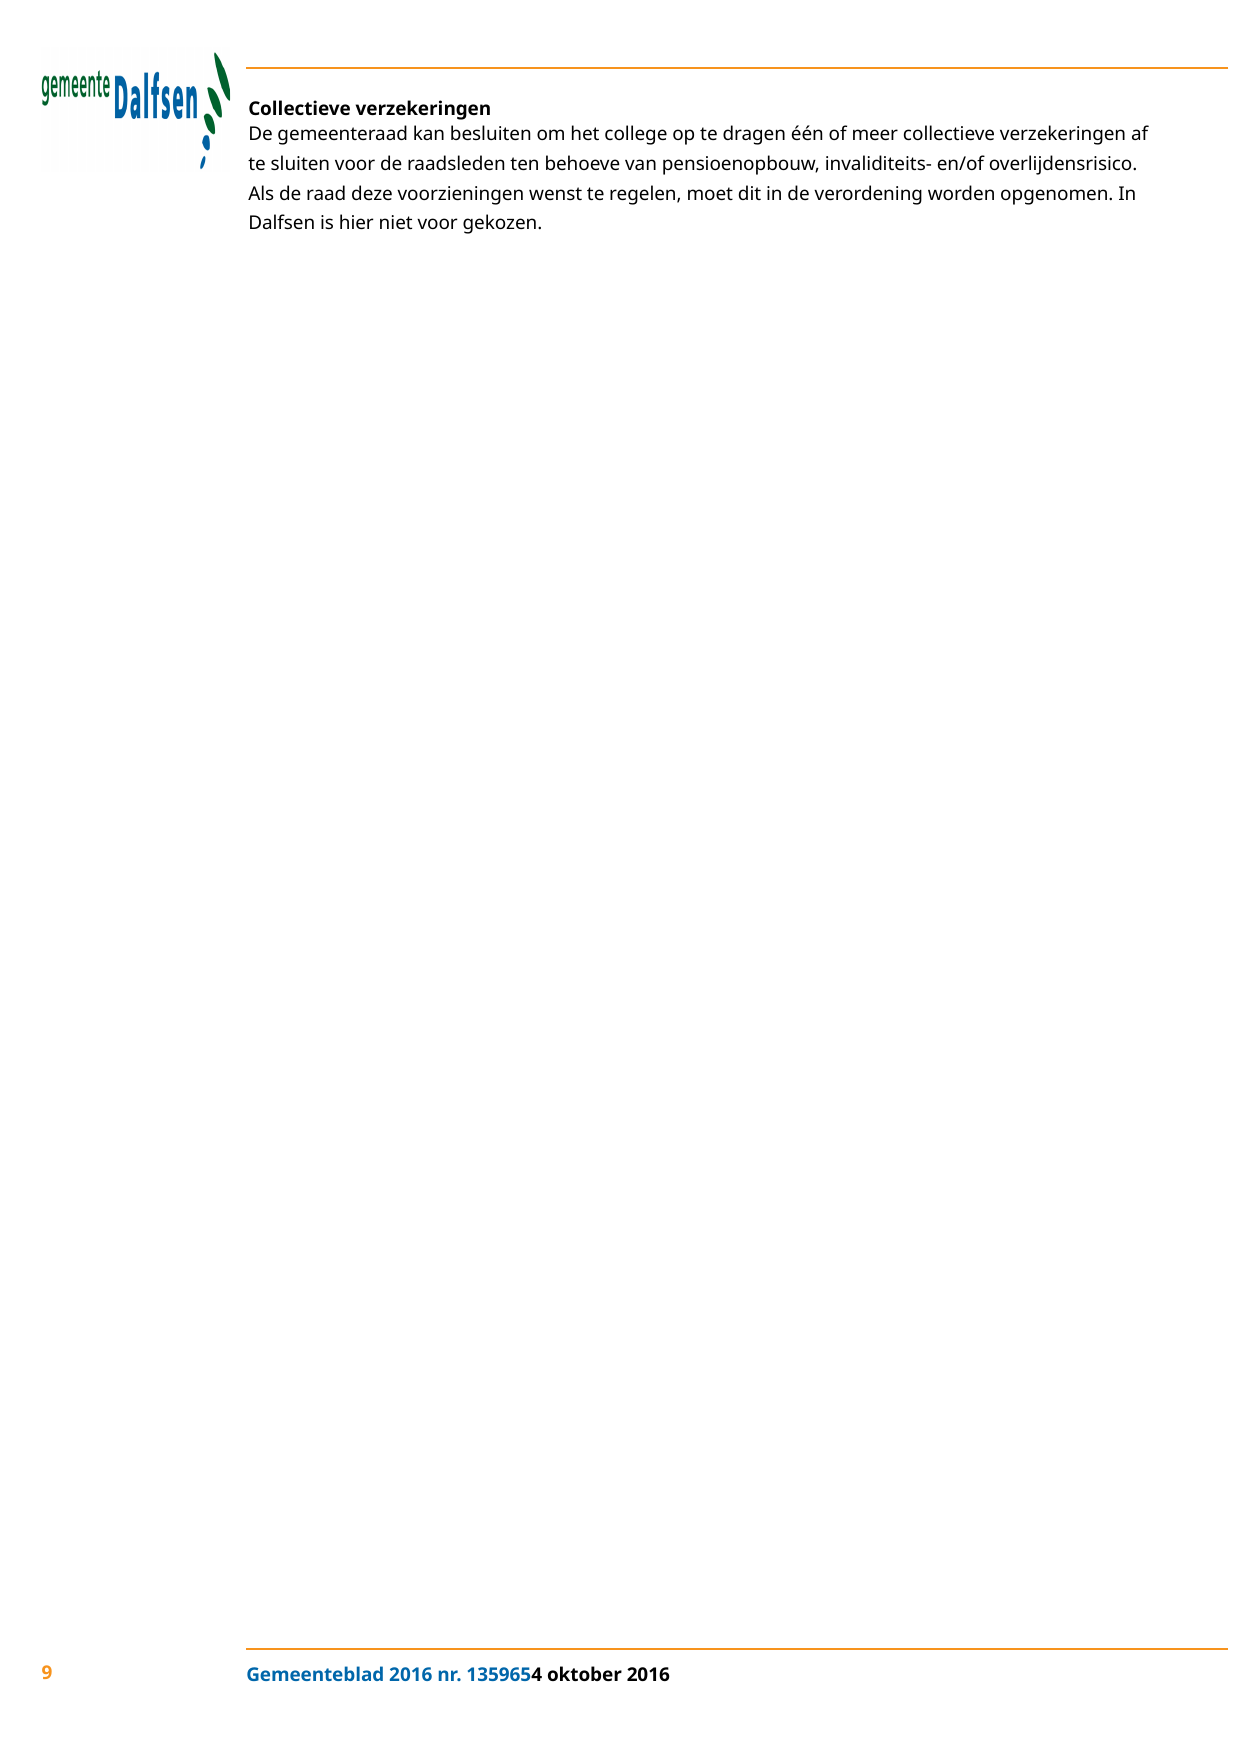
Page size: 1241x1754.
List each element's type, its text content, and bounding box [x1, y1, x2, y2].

text Collectieve verzekeringen [248, 95, 1152, 121]
picture [41, 47, 231, 172]
text De gemeenteraad kan besluiten om het college op te dragen één of meer collectieve verzekeringen af te sluiten voor de raadsleden ten behoeve van pensioenopbouw, invaliditeits- en/of overlijdensrisico. Als de raad deze voorzieningen wenst te regelen, moet dit in de verordening worden opgenomen. In Dalfsen is hier niet voor gekozen. [248, 121, 1152, 235]
